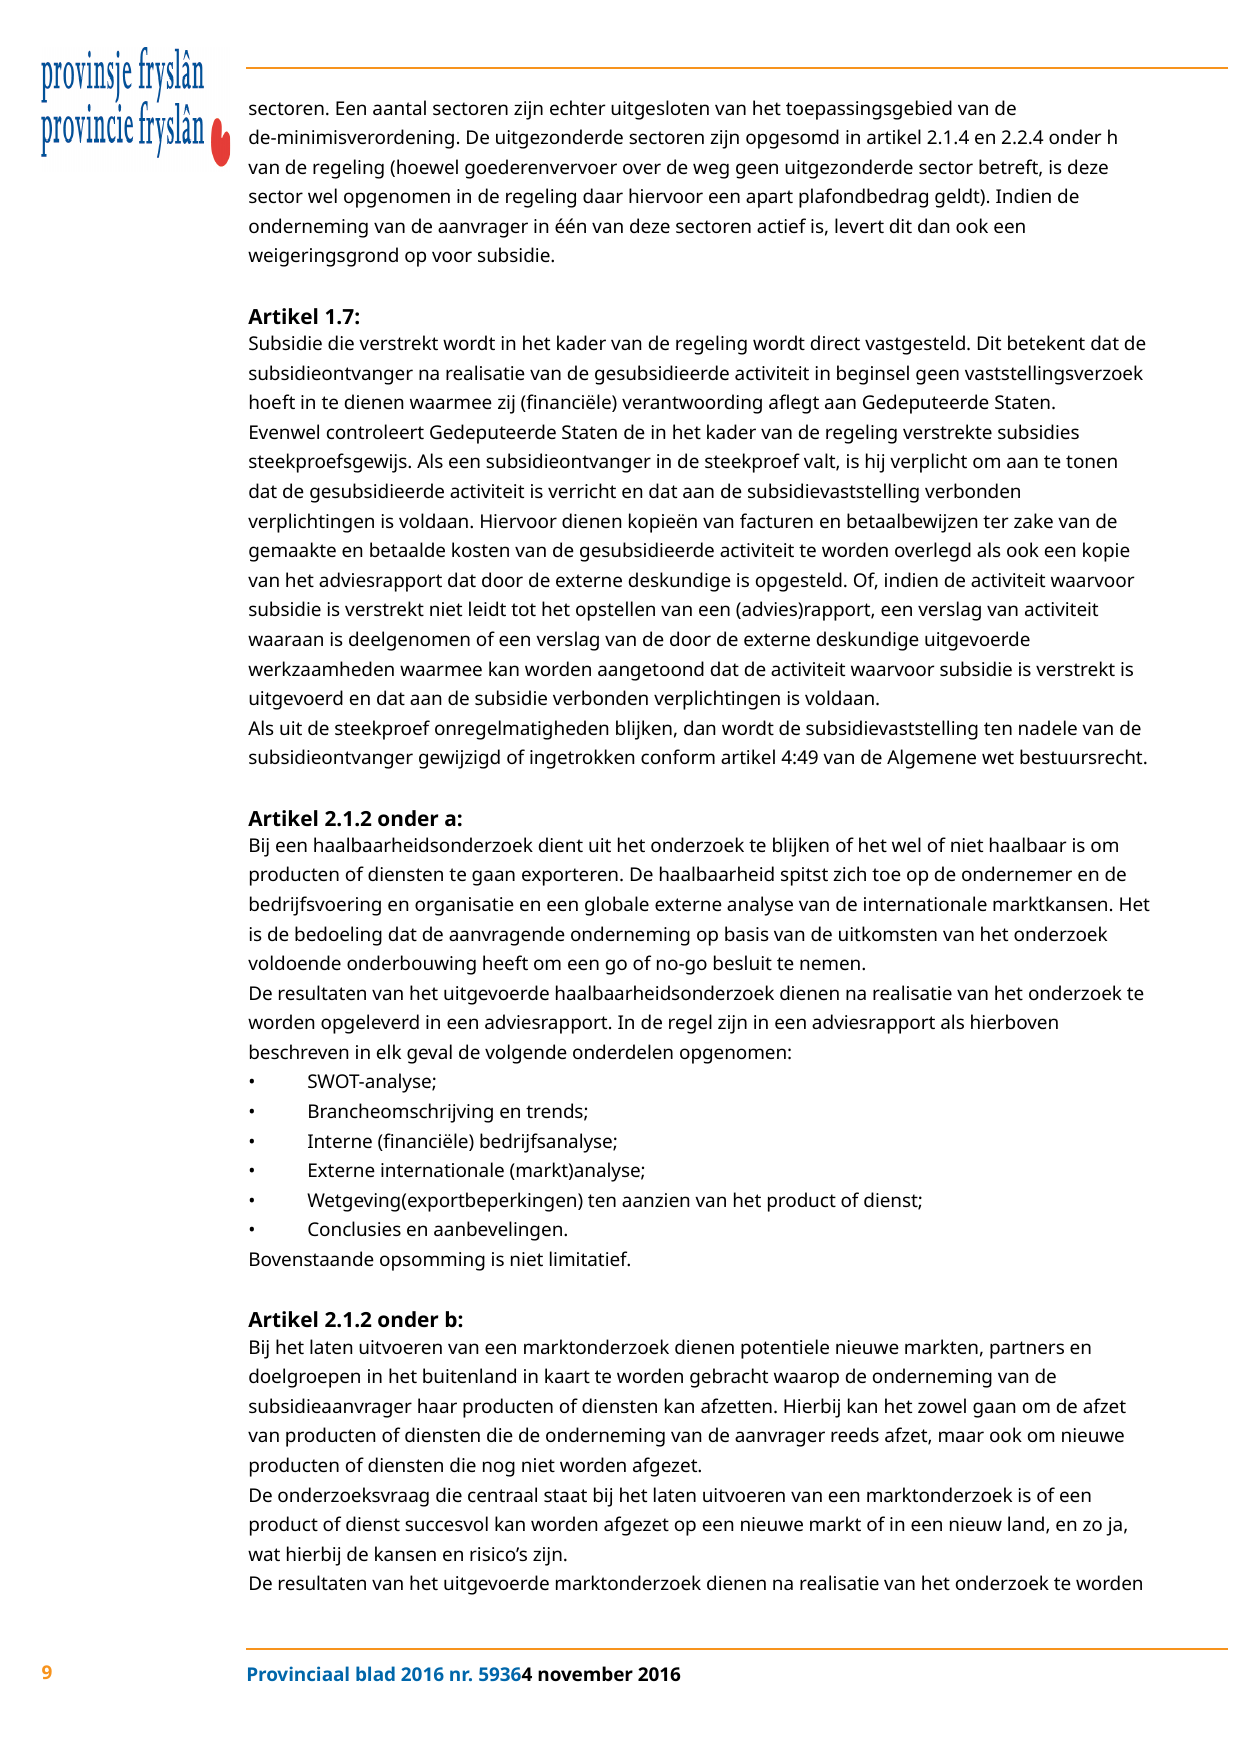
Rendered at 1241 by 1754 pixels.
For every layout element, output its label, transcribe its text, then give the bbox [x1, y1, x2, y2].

picture [41, 47, 231, 172]
list Brancheomschrijving en trends; [248, 1098, 1152, 1124]
text Subsidie die verstrekt wordt in het kader van de regeling wordt direct vastgesteld. Dit betekent dat de subsidieontvanger na realisatie van de gesubsidieerde activiteit in beginsel geen vaststellingsverzoek hoeft in te dienen waarmee zij (financiële) verantwoording aflegt aan Gedeputeerde Staten. [248, 330, 1152, 415]
text de-minimisverordening. De uitgezonderde sectoren zijn opgesomd in artikel 2.1.4 en 2.2.4 onder h van de regeling (hoewel goederenvervoer over de weg geen uitgezonderde sector betreft, is deze sector wel opgenomen in de regeling daar hiervoor een apart plafondbedrag geldt). Indien de onderneming van de aanvrager in één van deze sectoren actief is, levert dit dan ook een weigeringsgrond op voor subsidie. [248, 124, 1152, 268]
list Externe internationale (markt)analyse; [248, 1157, 1152, 1183]
text Artikel 2.1.2 onder b: [248, 1305, 1152, 1334]
list Interne (financiële) bedrijfsanalyse; [248, 1128, 1152, 1154]
text Artikel 2.1.2 onder a: [248, 804, 1152, 832]
text Bij een haalbaarheidsonderzoek dient uit het onderzoek te blijken of het wel of niet haalbaar is om producten of diensten te gaan exporteren. De haalbaarheid spitst zich toe op de ondernemer en de bedrijfsvoering en organisatie en een globale externe analyse van de internationale marktkansen. Het is de bedoeling dat de aanvragende onderneming op basis van de uitkomsten van het onderzoek voldoende onderbouwing heeft om een go of no-go besluit te nemen. [248, 832, 1152, 976]
text De resultaten van het uitgevoerde haalbaarheidsonderzoek dienen na realisatie van het onderzoek te worden opgeleverd in een adviesrapport. In de regel zijn in een adviesrapport als hierboven beschreven in elk geval de volgende onderdelen opgenomen: [248, 980, 1152, 1065]
text Bij het laten uitvoeren van een marktonderzoek dienen potentiele nieuwe markten, partners en doelgroepen in het buitenland in kaart te worden gebracht waarop de onderneming van de subsidieaanvrager haar producten of diensten kan afzetten. Hierbij kan het zowel gaan om de afzet van producten of diensten die de onderneming van de aanvrager reeds afzet, maar ook om nieuwe producten of diensten die nog niet worden afgezet. [248, 1334, 1152, 1478]
text De onderzoeksvraag die centraal staat bij het laten uitvoeren van een marktonderzoek is of een product of dienst succesvol kan worden afgezet op een nieuwe markt of in een nieuw land, en zo ja, wat hierbij de kansen en risico’s zijn. [248, 1482, 1152, 1567]
list SWOT-analyse; [248, 1069, 1152, 1094]
text Evenwel controleert Gedeputeerde Staten de in het kader van de regeling verstrekte subsidies steekproefsgewijs. Als een subsidieontvanger in de steekproef valt, is hij verplicht om aan te tonen dat de gesubsidieerde activiteit is verricht en dat aan de subsidievaststelling verbonden verplichtingen is voldaan. Hiervoor dienen kopieën van facturen en betaalbewijzen ter zake van de gemaakte en betaalde kosten van de gesubsidieerde activiteit te worden overlegd als ook een kopie van het adviesrapport dat door de externe deskundige is opgesteld. Of, indien de activiteit waarvoor subsidie is verstrekt niet leidt tot het opstellen van een (advies)rapport, een verslag van activiteit waaraan is deelgenomen of een verslag van de door de externe deskundige uitgevoerde werkzaamheden waarmee kan worden aangetoond dat de activiteit waarvoor subsidie is verstrekt is uitgevoerd en dat aan de subsidie verbonden verplichtingen is voldaan. [248, 419, 1152, 711]
text Bovenstaande opsomming is niet limitatief. [248, 1246, 1152, 1272]
text sectoren. Een aantal sectoren zijn echter uitgesloten van het toepassingsgebied van de [248, 95, 1152, 121]
text Als uit de steekproef onregelmatigheden blijken, dan wordt de subsidievaststelling ten nadele van de subsidieontvanger gewijzigd of ingetrokken conform artikel 4:49 van de Algemene wet bestuursrecht. [248, 715, 1152, 770]
list Conclusies en aanbevelingen. [248, 1217, 1152, 1242]
text De resultaten van het uitgevoerde marktonderzoek dienen na realisatie van het onderzoek te worden [248, 1571, 1152, 1596]
text Artikel 1.7: [248, 302, 1152, 330]
list Wetgeving(exportbeperkingen) ten aanzien van het product of dienst; [248, 1187, 1152, 1213]
